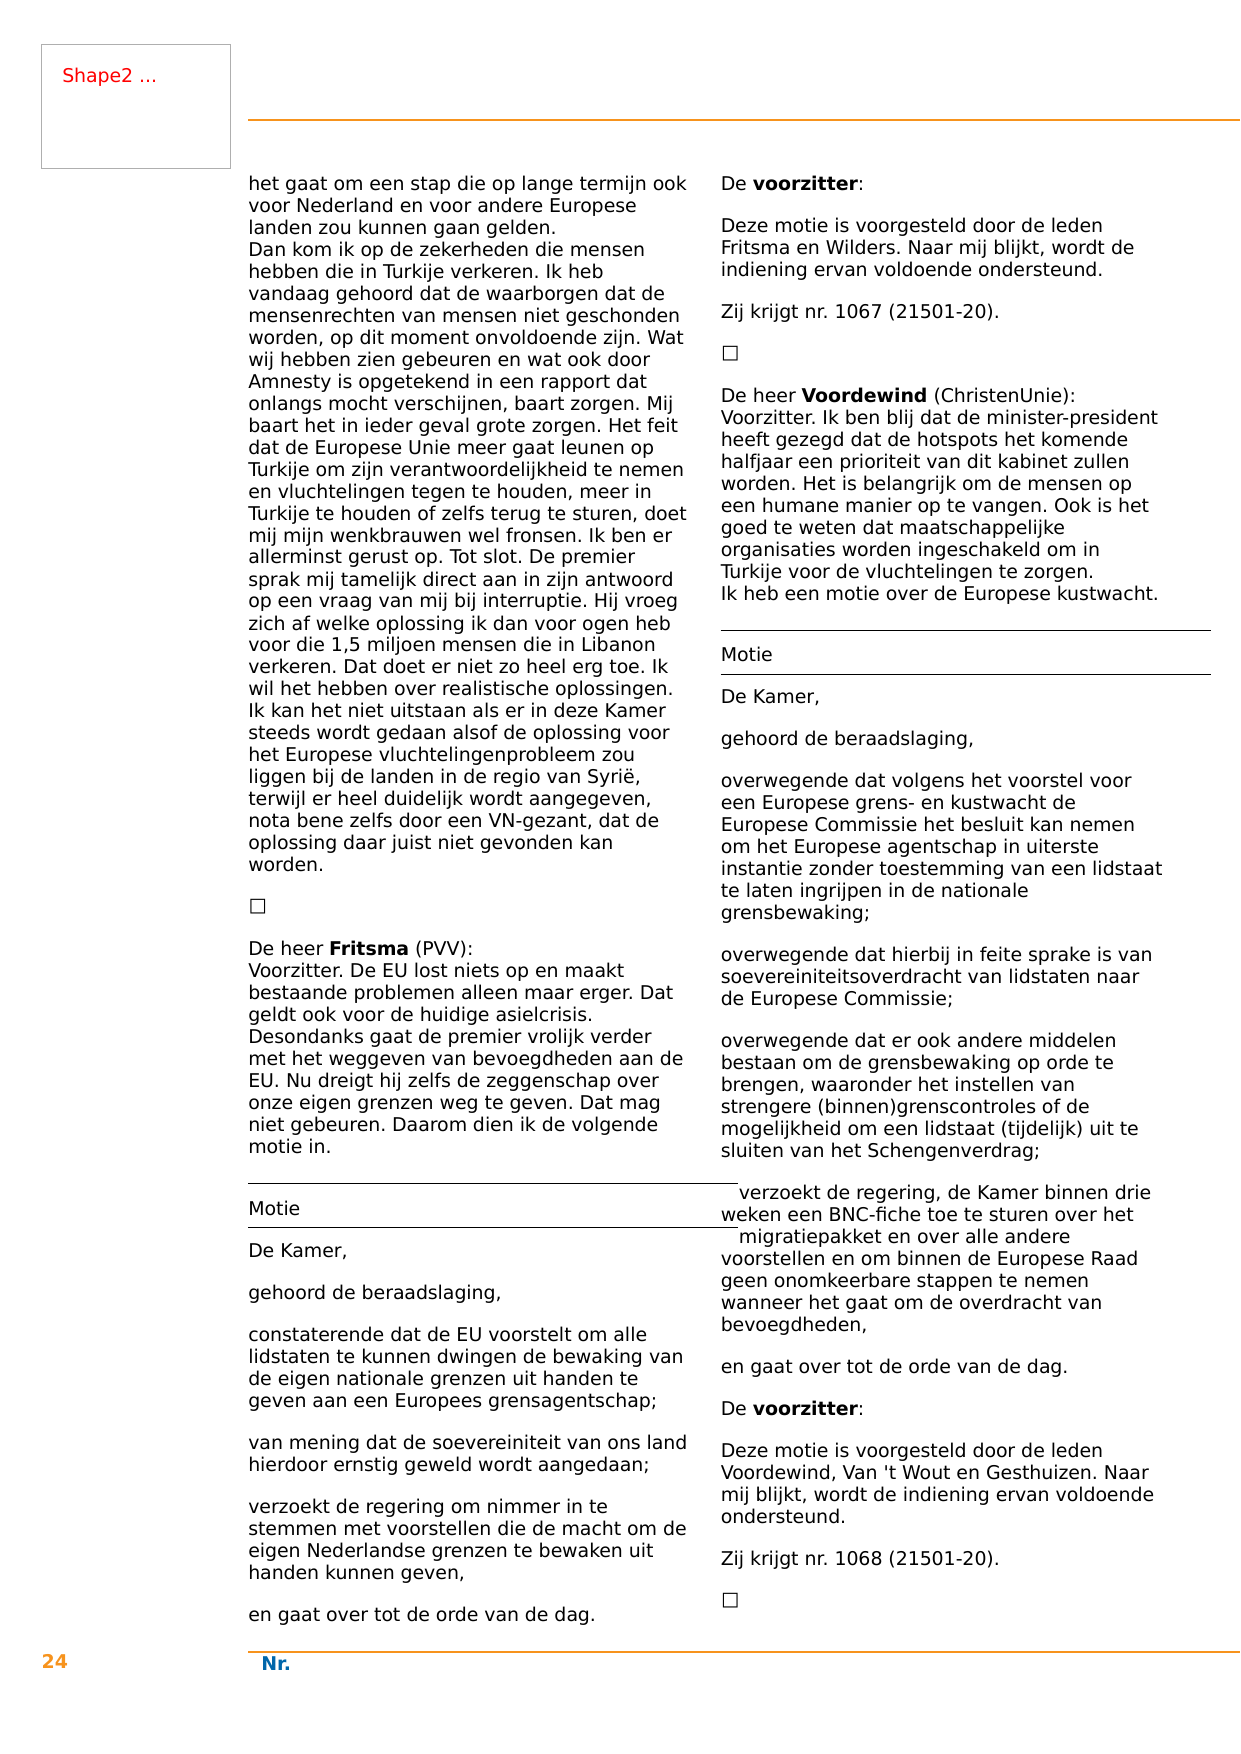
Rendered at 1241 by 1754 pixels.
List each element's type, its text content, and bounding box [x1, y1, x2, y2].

text Zij krijgt nr. 1067 (21501-20). [721, 301, 1163, 323]
text Dan kom ik op de zekerheden die mensen hebben die in Turkije verkeren. Ik heb vandaag gehoord dat de waarborgen dat de mensenrechten van mensen niet geschonden worden, op dit moment onvoldoende zijn. Wat wij hebben zien gebeuren en wat ook door Amnesty is opgetekend in een rapport dat onlangs mocht verschijnen, baart zorgen. Mij baart het in ieder geval grote zorgen. Het feit dat de Europese Unie meer gaat leunen op Turkije om zijn verantwoordelijkheid te nemen en vluchtelingen tegen te houden, meer in Turkije te houden of zelfs terug te sturen, doet mij mijn wenkbrauwen wel fronsen. Ik ben er allerminst gerust op. Tot slot. De premier sprak mij tamelijk direct aan in zijn antwoord op een vraag van mij bij interruptie. Hij vroeg zich af welke oplossing ik dan voor ogen heb voor die 1,5 miljoen mensen die in Libanon verkeren. Dat doet er niet zo heel erg toe. Ik wil het hebben over realistische oplossingen. Ik kan het niet uitstaan als er in deze Kamer steeds wordt gedaan alsof de oplossing voor het Europese vluchtelingenprobleem zou liggen bij de landen in de regio van Syrië, terwijl er heel duidelijk wordt aangegeven, nota bene zelfs door een VN-gezant, dat de oplossing daar juist niet gevonden kan worden. [248, 239, 691, 876]
text verzoekt de regering om nimmer in te stemmen met voorstellen die de macht om de eigen Nederlandse grenzen te bewaken uit handen kunnen geven, [248, 1496, 691, 1583]
text ⬜ [721, 343, 1163, 365]
text overwegende dat er ook andere middelen bestaan om de grensbewaking op orde te brengen, waaronder het instellen van strengere (binnen)grenscontroles of de mogelijkheid om een lidstaat (tijdelijk) uit te sluiten van het Schengenverdrag; [721, 1030, 1163, 1162]
text verzoekt de regering, de Kamer binnen drie weken een BNC-fiche toe te sturen over het migratiepakket en over alle andere voorstellen en om binnen de Europese Raad geen onomkeerbare stappen te nemen wanneer het gaat om de overdracht van bevoegdheden, [721, 1182, 1163, 1336]
text Ik heb een motie over de Europese kustwacht. [721, 582, 1163, 604]
text De voorzitter: [721, 173, 1163, 195]
text constaterende dat de EU voorstelt om alle lidstaten te kunnen dwingen de bewaking van de eigen nationale grenzen uit handen te geven aan een Europees grensagentschap; [248, 1324, 691, 1412]
text Zij krijgt nr. 1068 (21501-20). [721, 1548, 1163, 1570]
text Voorzitter. De EU lost niets op en maakt bestaande problemen alleen maar erger. Dat geldt ook voor de huidige asielcrisis. Desondanks gaat de premier vrolijk verder met het weggeven van bevoegdheden aan de EU. Nu dreigt hij zelfs de zeggenschap over onze eigen grenzen weg te geven. Dat mag niet gebeuren. Daarom dien ik de volgende motie in. [248, 960, 691, 1158]
text De heer Voordewind (ChristenUnie): [721, 385, 1163, 407]
text van mening dat de soevereiniteit van ons land hierdoor ernstig geweld wordt aangedaan; [248, 1432, 691, 1476]
text Motie [721, 644, 1163, 666]
text De heer Fritsma (PVV): [248, 938, 691, 960]
text het gaat om een stap die op lange termijn ook voor Nederland en voor andere Europese landen zou kunnen gaan gelden. [248, 173, 691, 239]
text Deze motie is voorgesteld door de leden Voordewind, Van 't Wout en Gesthuizen. Naar mij blijkt, wordt de indiening ervan voldoende ondersteund. [721, 1440, 1163, 1528]
text De Kamer, [721, 686, 1163, 708]
text Voorzitter. Ik ben blij dat de minister-president heeft gezegd dat de hotspots het komende halfjaar een prioriteit van dit kabinet zullen worden. Het is belangrijk om de mensen op een humane manier op te vangen. Ook is het goed te weten dat maatschappelijke organisaties worden ingeschakeld om in Turkije voor de vluchtelingen te zorgen. [721, 407, 1163, 582]
text gehoord de beraadslaging, [721, 728, 1163, 750]
text overwegende dat hierbij in feite sprake is van soevereiniteitsoverdracht van lidstaten naar de Europese Commissie; [721, 944, 1163, 1010]
text Motie [248, 1198, 691, 1220]
text en gaat over tot de orde van de dag. [721, 1356, 1163, 1378]
text overwegende dat volgens het voorstel voor een Europese grens- en kustwacht de Europese Commissie het besluit kan nemen om het Europese agentschap in uiterste instantie zonder toestemming van een lidstaat te laten ingrijpen in de nationale grensbewaking; [721, 770, 1163, 924]
text ⬜ [721, 1590, 1163, 1612]
text ⬜ [248, 896, 691, 918]
text De voorzitter: [721, 1398, 1163, 1420]
text en gaat over tot de orde van de dag. [248, 1603, 691, 1626]
text De Kamer, [248, 1240, 691, 1262]
text gehoord de beraadslaging, [248, 1282, 691, 1304]
text Deze motie is voorgesteld door de leden Fritsma en Wilders. Naar mij blijkt, wordt de indiening ervan voldoende ondersteund. [721, 215, 1163, 281]
